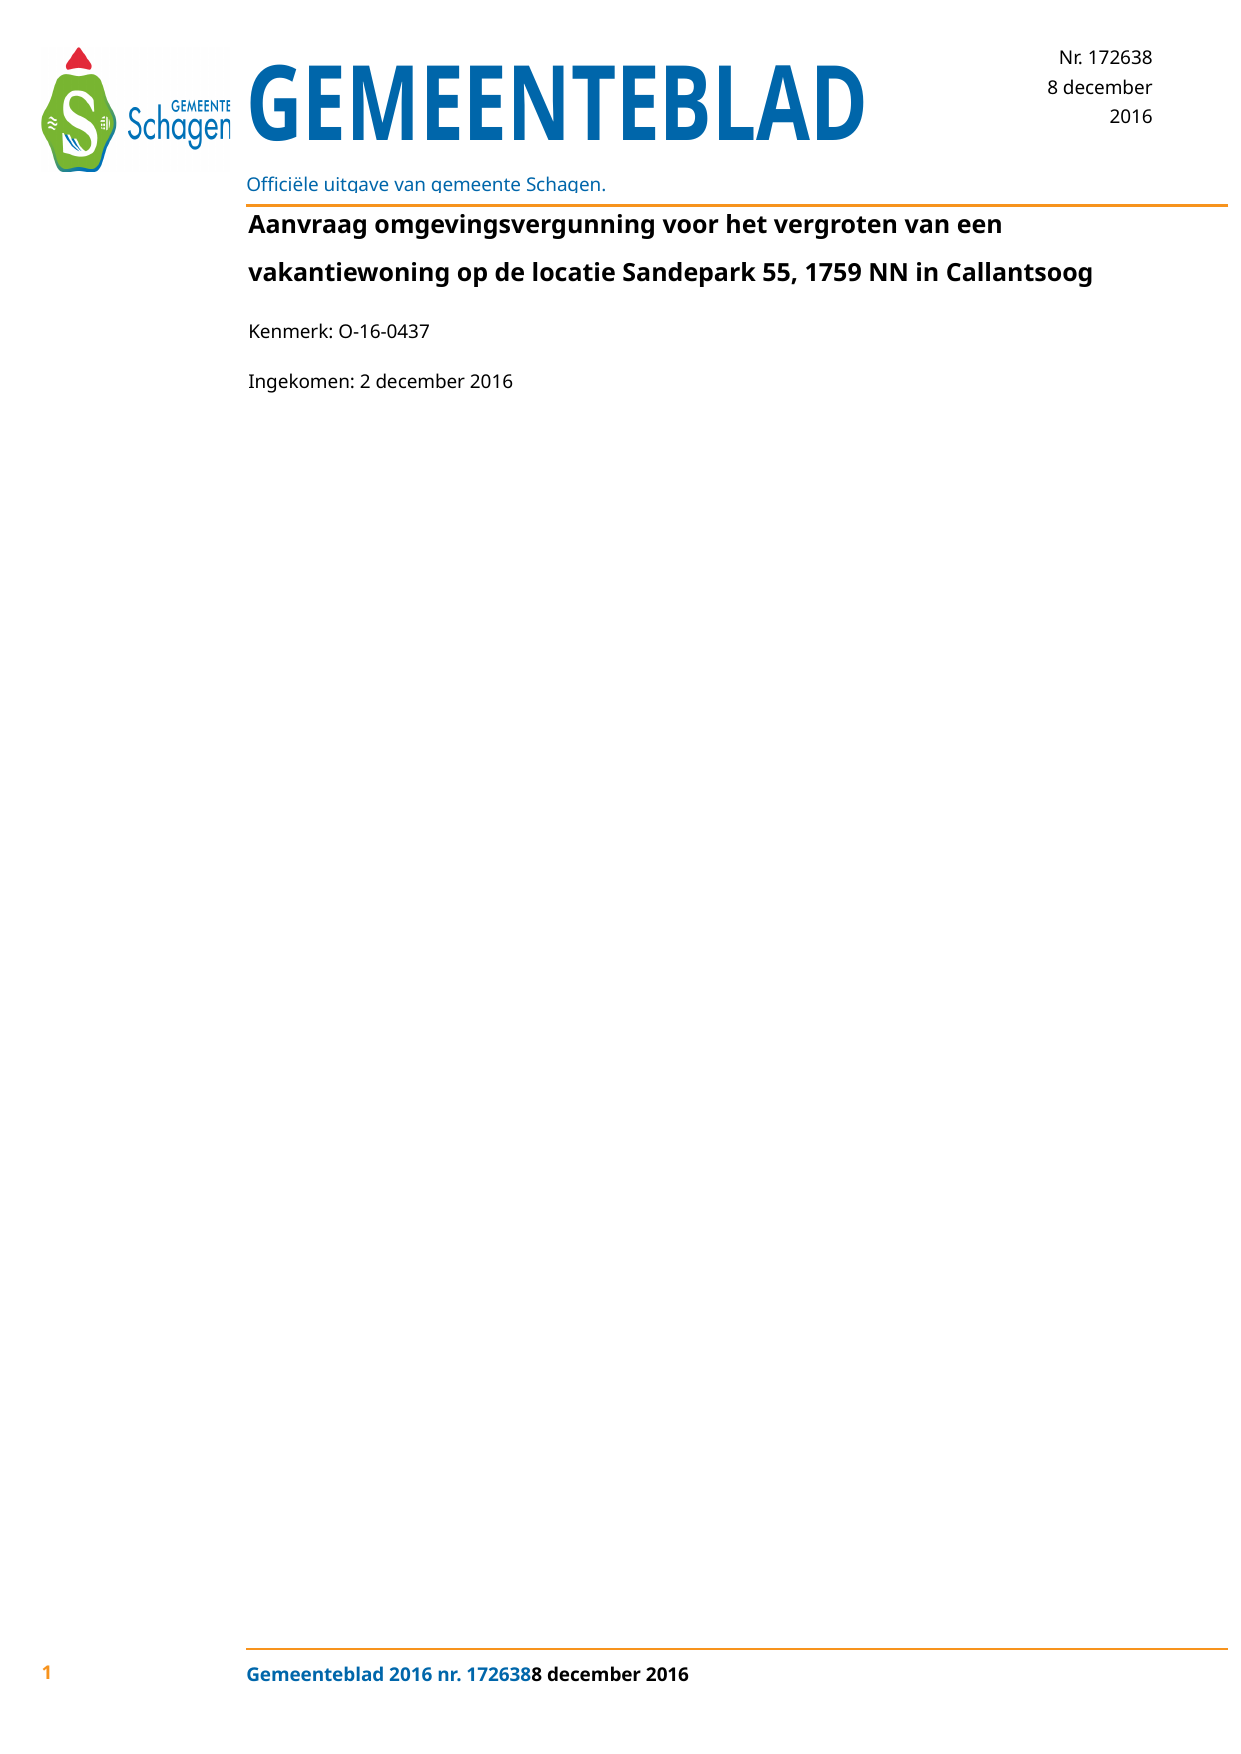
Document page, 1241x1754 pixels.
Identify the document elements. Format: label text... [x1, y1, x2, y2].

text Aanvraag omgevingsvergunning voor het vergroten van een vakantiewoning op de locatie Sandepark 55, 1759 NN in Callantsoog [248, 207, 1152, 288]
picture [41, 47, 231, 172]
text Ingekomen: 2 december 2016 [248, 368, 1152, 394]
text Kenmerk: O-16-0437 [248, 318, 1152, 344]
